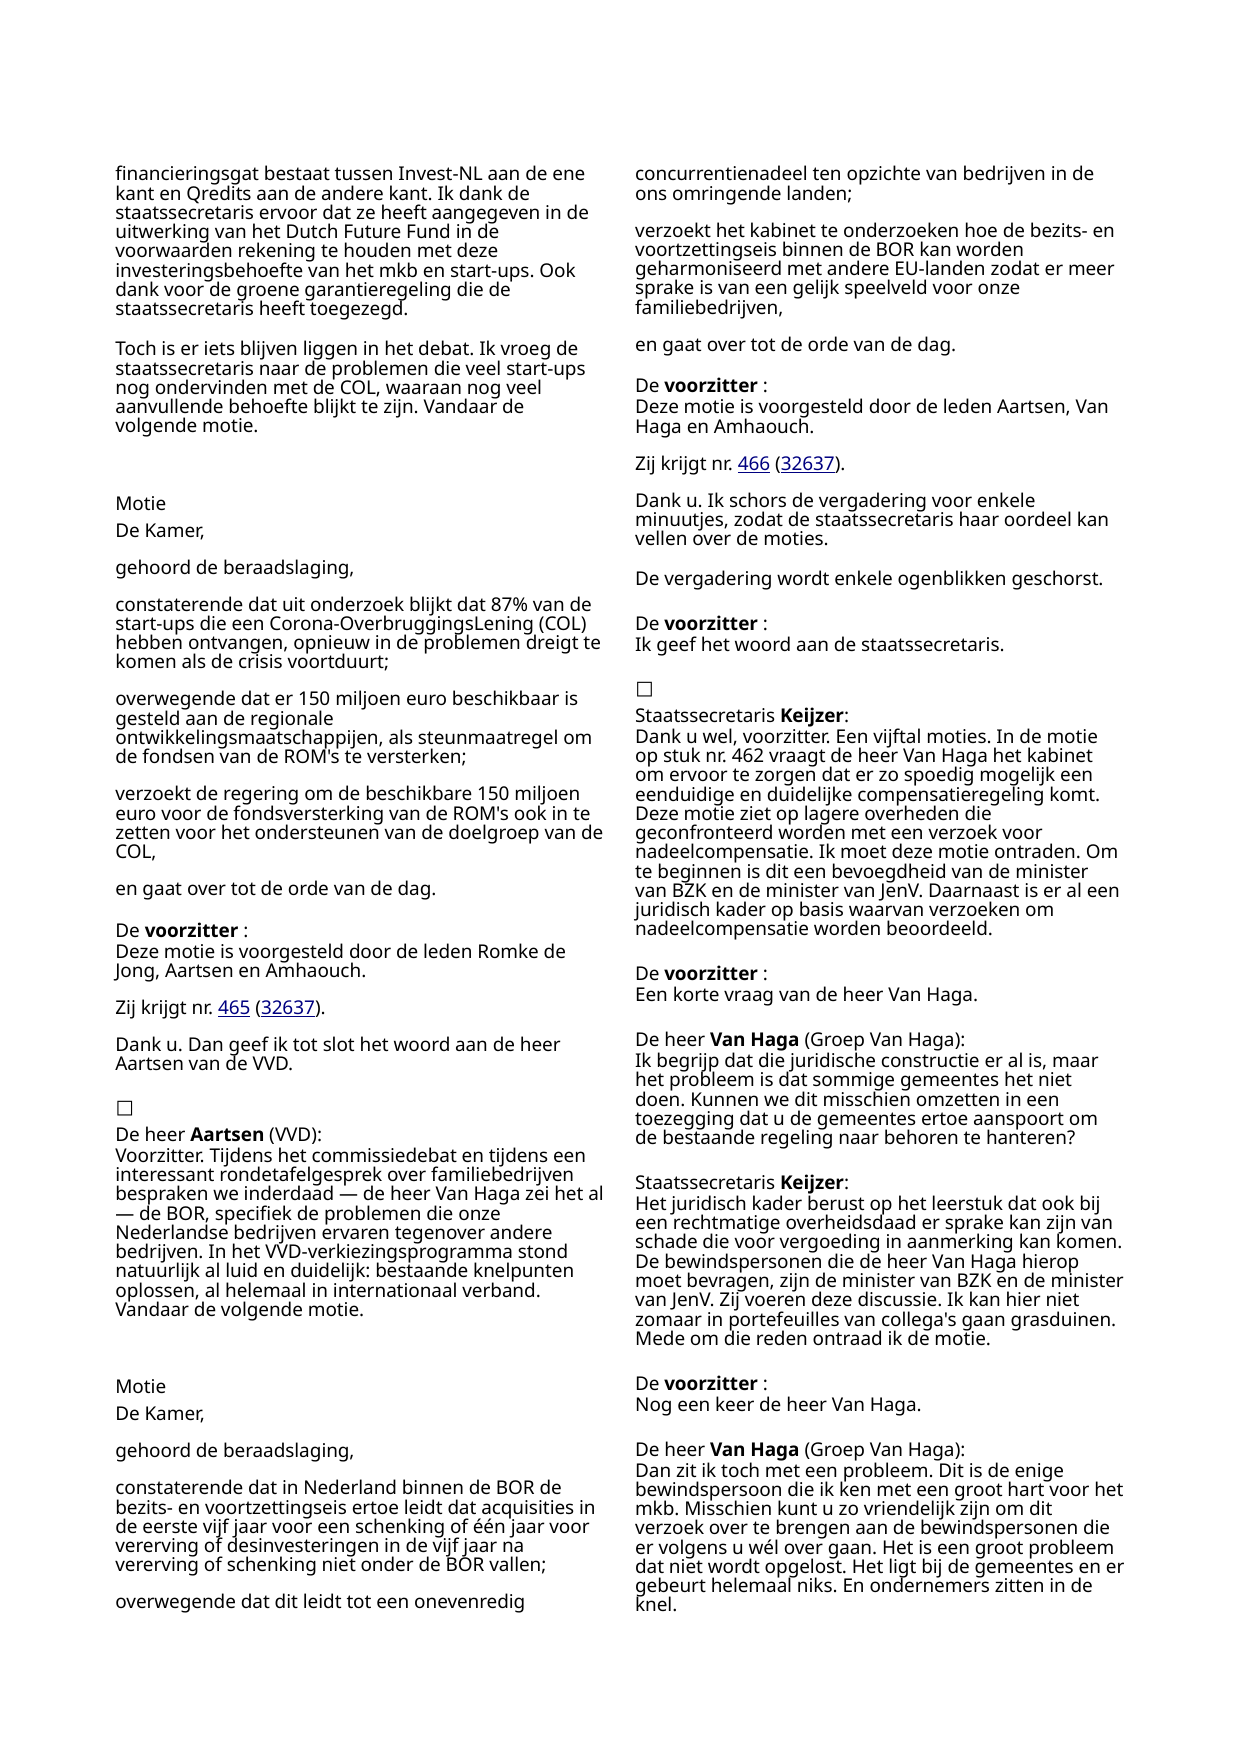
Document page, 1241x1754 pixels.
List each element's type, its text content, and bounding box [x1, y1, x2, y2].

text De Kamer, [115, 522, 605, 541]
text De Kamer, [115, 1405, 605, 1425]
text Ik geef het woord aan de staatssecretaris. [635, 636, 1125, 655]
text Het juridisch kader berust op het leerstuk dat ook bij een rechtmatige overheidsdaad er sprake kan zijn van schade die voor vergoeding in aanmerking kan komen. De bewindspersonen die de heer Van Haga hierop moet bevragen, zijn de minister van BZK en de minister van JenV. Zij voeren deze discussie. Ik kan hier niet zomaar in portefeuilles van collega's gaan grasduinen. Mede om die reden ontraad ik de motie. [635, 1195, 1125, 1349]
text Nog een keer de heer Van Haga. [635, 1396, 1125, 1415]
text Dank u. Ik schors de vergadering voor enkele minuutjes, zodat de staatssecretaris haar oordeel kan vellen over de moties. [635, 492, 1125, 549]
text overwegende dat dit leidt tot een onevenredig [115, 1593, 605, 1613]
text ⬜ [115, 1095, 605, 1121]
text ⬜ [635, 676, 1125, 702]
text Dank u wel, voorzitter. Een vijftal moties. In de motie op stuk nr. 462 vraagt de heer Van Haga het kabinet om ervoor te zorgen dat er zo spoedig mogelijk een eenduidige en duidelijke compensatieregeling komt. Deze motie ziet op lagere overheden die geconfronteerd worden met een verzoek voor nadeelcompensatie. Ik moet deze motie ontraden. Om te beginnen is dit een bevoegdheid van de minister van BZK en de minister van JenV. Daarnaast is er al een juridisch kader op basis waarvan verzoeken om nadeelcompensatie worden beoordeeld. [635, 728, 1125, 940]
text Dan zit ik toch met een probleem. Dit is de enige bewindspersoon die ik ken met een groot hart voor het mkb. Misschien kunt u zo vriendelijk zijn om dit verzoek over te brengen aan de bewindspersonen die er volgens u wél over gaan. Het is een groot probleem dat niet wordt opgelost. Het ligt bij de gemeentes en er gebeurt helemaal niks. En ondernemers zitten in de knel. [635, 1462, 1125, 1616]
text De voorzitter : [635, 610, 1125, 636]
text en gaat over tot de orde van de dag. [635, 336, 1125, 355]
text De voorzitter : [115, 917, 605, 943]
text Staatssecretaris Keijzer: [635, 1169, 1125, 1195]
text De voorzitter : [635, 373, 1125, 398]
text Deze motie is voorgesteld door de leden Aartsen, Van Haga en Amhaouch. [635, 398, 1125, 437]
text constaterende dat uit onderzoek blijkt dat 87% van de start-ups die een Corona-OverbruggingsLening (COL) hebben ontvangen, opnieuw in de problemen dreigt te komen als de crisis voortduurt; [115, 596, 605, 673]
text De voorzitter : [635, 1370, 1125, 1396]
text Staatssecretaris Keijzer: [635, 702, 1125, 728]
text De heer Van Haga (Groep Van Haga): [635, 1436, 1125, 1462]
text Motie [115, 1374, 605, 1399]
text De heer Aartsen (VVD): [115, 1121, 605, 1147]
text De voorzitter : [635, 961, 1125, 986]
text Een korte vraag van de heer Van Haga. [635, 986, 1125, 1006]
text Zij krijgt nr. 466 (32637). [635, 454, 1125, 474]
text Toch is er iets blijven liggen in het debat. Ik vroeg de staatssecretaris naar de problemen die veel start-ups nog ondervinden met de COL, waaraan nog veel aanvullende behoefte blijkt te zijn. Vandaar de volgende motie. [115, 340, 605, 437]
text Voorzitter. Tijdens het commissiedebat en tijdens een interessant rondetafelgesprek over familiebedrijven bespraken we inderdaad — de heer Van Haga zei het al — de BOR, specifiek de problemen die onze Nederlandse bedrijven ervaren tegenover andere bedrijven. In het VVD-verkiezingsprogramma stond natuurlijk al luid en duidelijk: bestaande knelpunten oplossen, al helemaal in internationaal verband. Vandaar de volgende motie. [115, 1147, 605, 1320]
text Deze motie is voorgesteld door de leden Romke de Jong, Aartsen en Amhaouch. [115, 943, 605, 981]
text Ik begrijp dat die juridische constructie er al is, maar het probleem is dat sommige gemeentes het niet doen. Kunnen we dit misschien omzetten in een toezegging dat u de gemeentes ertoe aanspoort om de bestaande regeling naar behoren te hanteren? [635, 1052, 1125, 1148]
text verzoekt het kabinet te onderzoeken hoe de bezits- en voortzettingseis binnen de BOR kan worden geharmoniseerd met andere EU-landen zodat er meer sprake is van een gelijk speelveld voor onze familiebedrijven, [635, 222, 1125, 318]
text Motie [115, 490, 605, 516]
text overwegende dat er 150 miljoen euro beschikbaar is gesteld aan de regionale ontwikkelingsmaatschappijen, als steunmaatregel om de fondsen van de ROM's te versterken; [115, 690, 605, 767]
text De heer Van Haga (Groep Van Haga): [635, 1026, 1125, 1052]
text Zij krijgt nr. 465 (32637). [115, 999, 605, 1018]
text De vergadering wordt enkele ogenblikken geschorst. [635, 570, 1125, 589]
text concurrentienadeel ten opzichte van bedrijven in de ons omringende landen; [635, 165, 1125, 204]
text en gaat over tot de orde van de dag. [115, 880, 605, 899]
text financieringsgat bestaat tussen Invest-NL aan de ene kant en Qredits aan de andere kant. Ik dank de staatssecretaris ervoor dat ze heeft aangegeven in de uitwerking van het Dutch Future Fund in de voorwaarden rekening te houden met deze investeringsbehoefte van het mkb en start-ups. Ook dank voor de groene garantieregeling die de staatssecretaris heeft toegezegd. [115, 165, 605, 319]
text gehoord de beraadslaging, [115, 559, 605, 578]
text Dank u. Dan geef ik tot slot het woord aan de heer Aartsen van de VVD. [115, 1036, 605, 1074]
text constaterende dat in Nederland binnen de BOR de bezits- en voortzettingseis ertoe leidt dat acquisities in de eerste vijf jaar voor een schenking of één jaar voor vererving of desinvesteringen in de vijf jaar na vererving of schenking niet onder de BOR vallen; [115, 1479, 605, 1576]
text verzoekt de regering om de beschikbare 150 miljoen euro voor de fondsversterking van de ROM's ook in te zetten voor het ondersteunen van de doelgroep van de COL, [115, 785, 605, 862]
text gehoord de beraadslaging, [115, 1442, 605, 1462]
